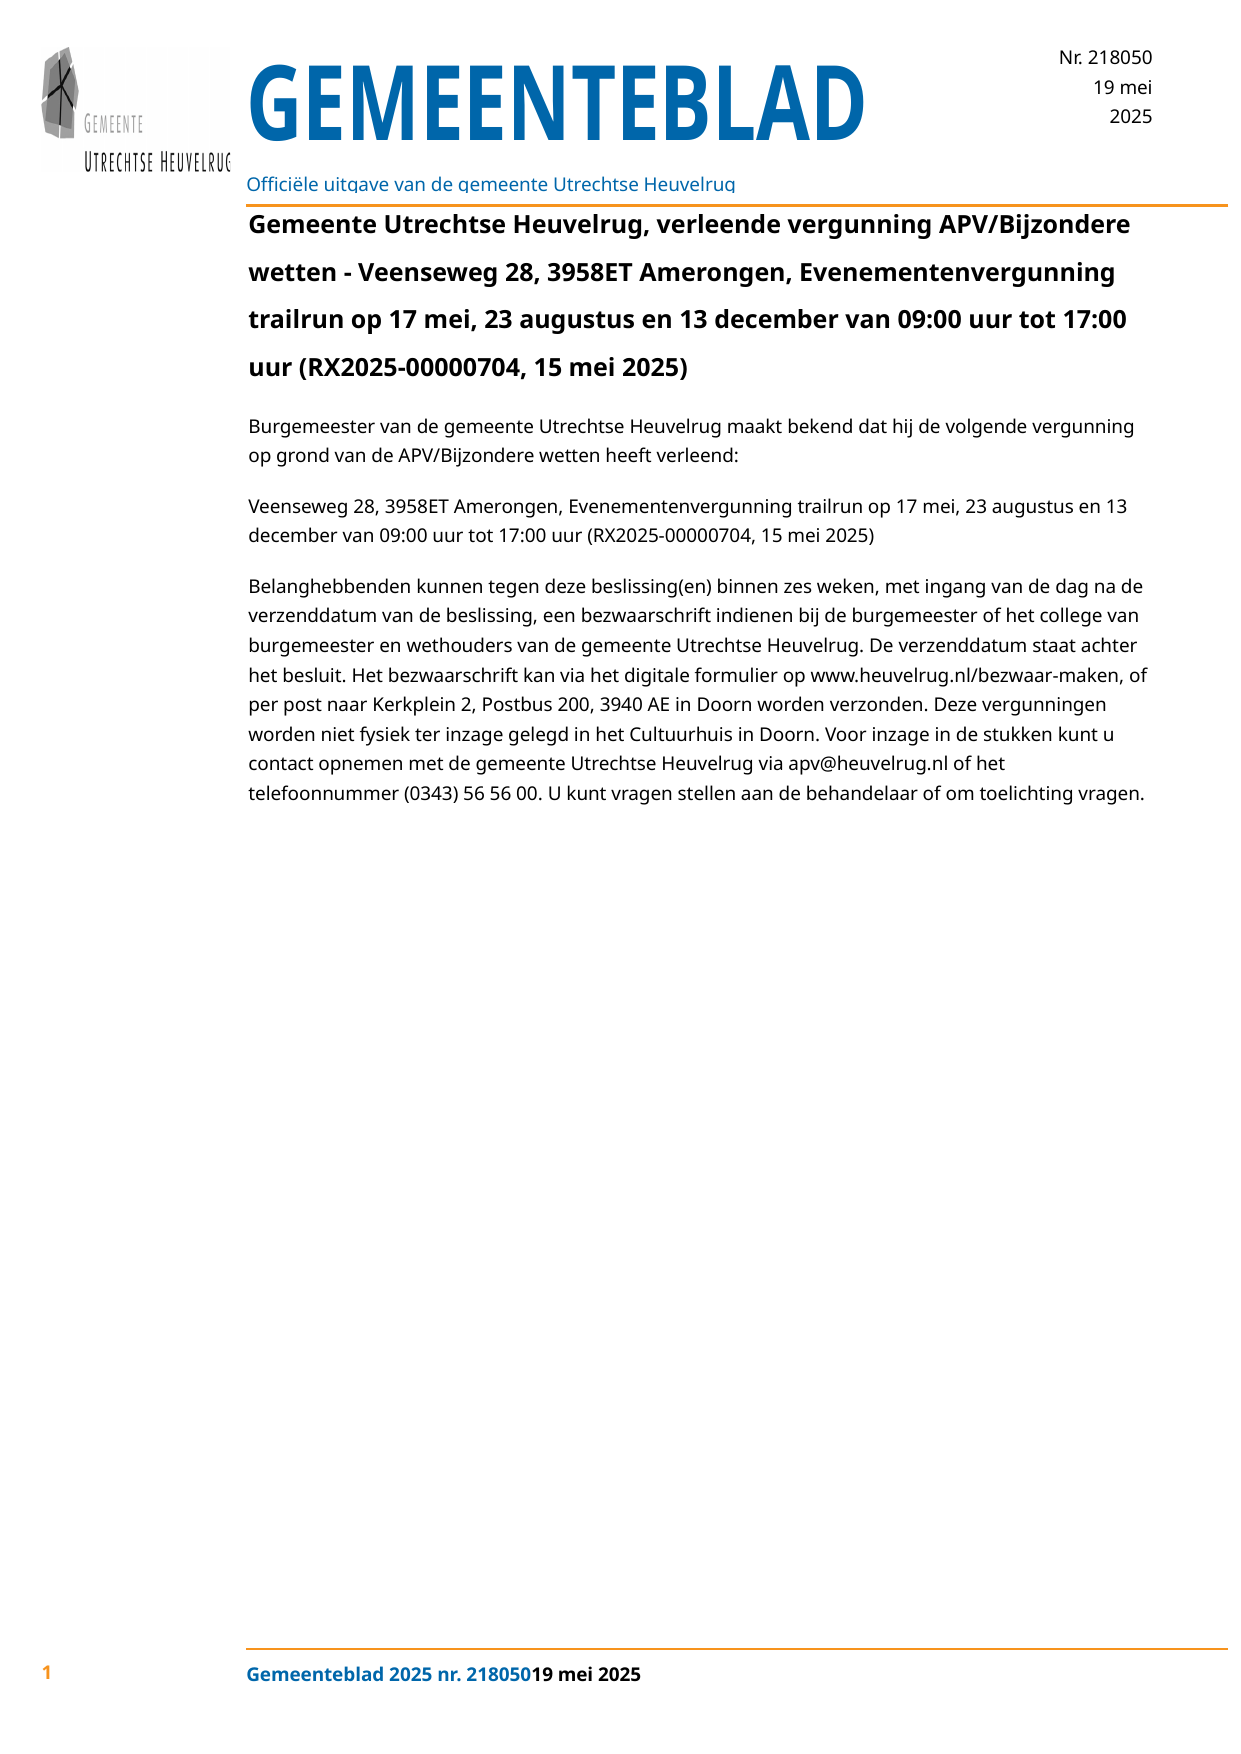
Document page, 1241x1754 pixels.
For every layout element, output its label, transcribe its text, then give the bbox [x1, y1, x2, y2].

text Veenseweg 28, 3958ET Amerongen, Evenementenvergunning trailrun op 17 mei, 23 augustus en 13 december van 09:00 uur tot 17:00 uur (RX2025-00000704, 15 mei 2025) [248, 493, 1152, 548]
picture [41, 47, 231, 172]
text Belanghebbenden kunnen tegen deze beslissing(en) binnen zes weken, met ingang van de dag na de verzenddatum van de beslissing, een bezwaarschrift indienen bij de burgemeester of het college van burgemeester en wethouders van de gemeente Utrechtse Heuvelrug. De verzenddatum staat achter het besluit. Het bezwaarschrift kan via het digitale formulier op www.heuvelrug.nl/bezwaar-maken, of per post naar Kerkplein 2, Postbus 200, 3940 AE in Doorn worden verzonden. Deze vergunningen worden niet fysiek ter inzage gelegd in het Cultuurhuis in Doorn. Voor inzage in de stukken kunt u contact opnemen met de gemeente Utrechtse Heuvelrug via apv@heuvelrug.nl of het telefoonnummer (0343) 56 56 00. U kunt vragen stellen aan de behandelaar of om toelichting vragen. [248, 573, 1152, 806]
text Gemeente Utrechtse Heuvelrug, verleende vergunning APV/Bijzondere wetten - Veenseweg 28, 3958ET Amerongen, Evenementenvergunning trailrun op 17 mei, 23 augustus en 13 december van 09:00 uur tot 17:00 uur (RX2025-00000704, 15 mei 2025) [248, 207, 1152, 384]
text Burgemeester van de gemeente Utrechtse Heuvelrug maakt bekend dat hij de volgende vergunning op grond van de APV/Bijzondere wetten heeft verleend: [248, 413, 1152, 468]
